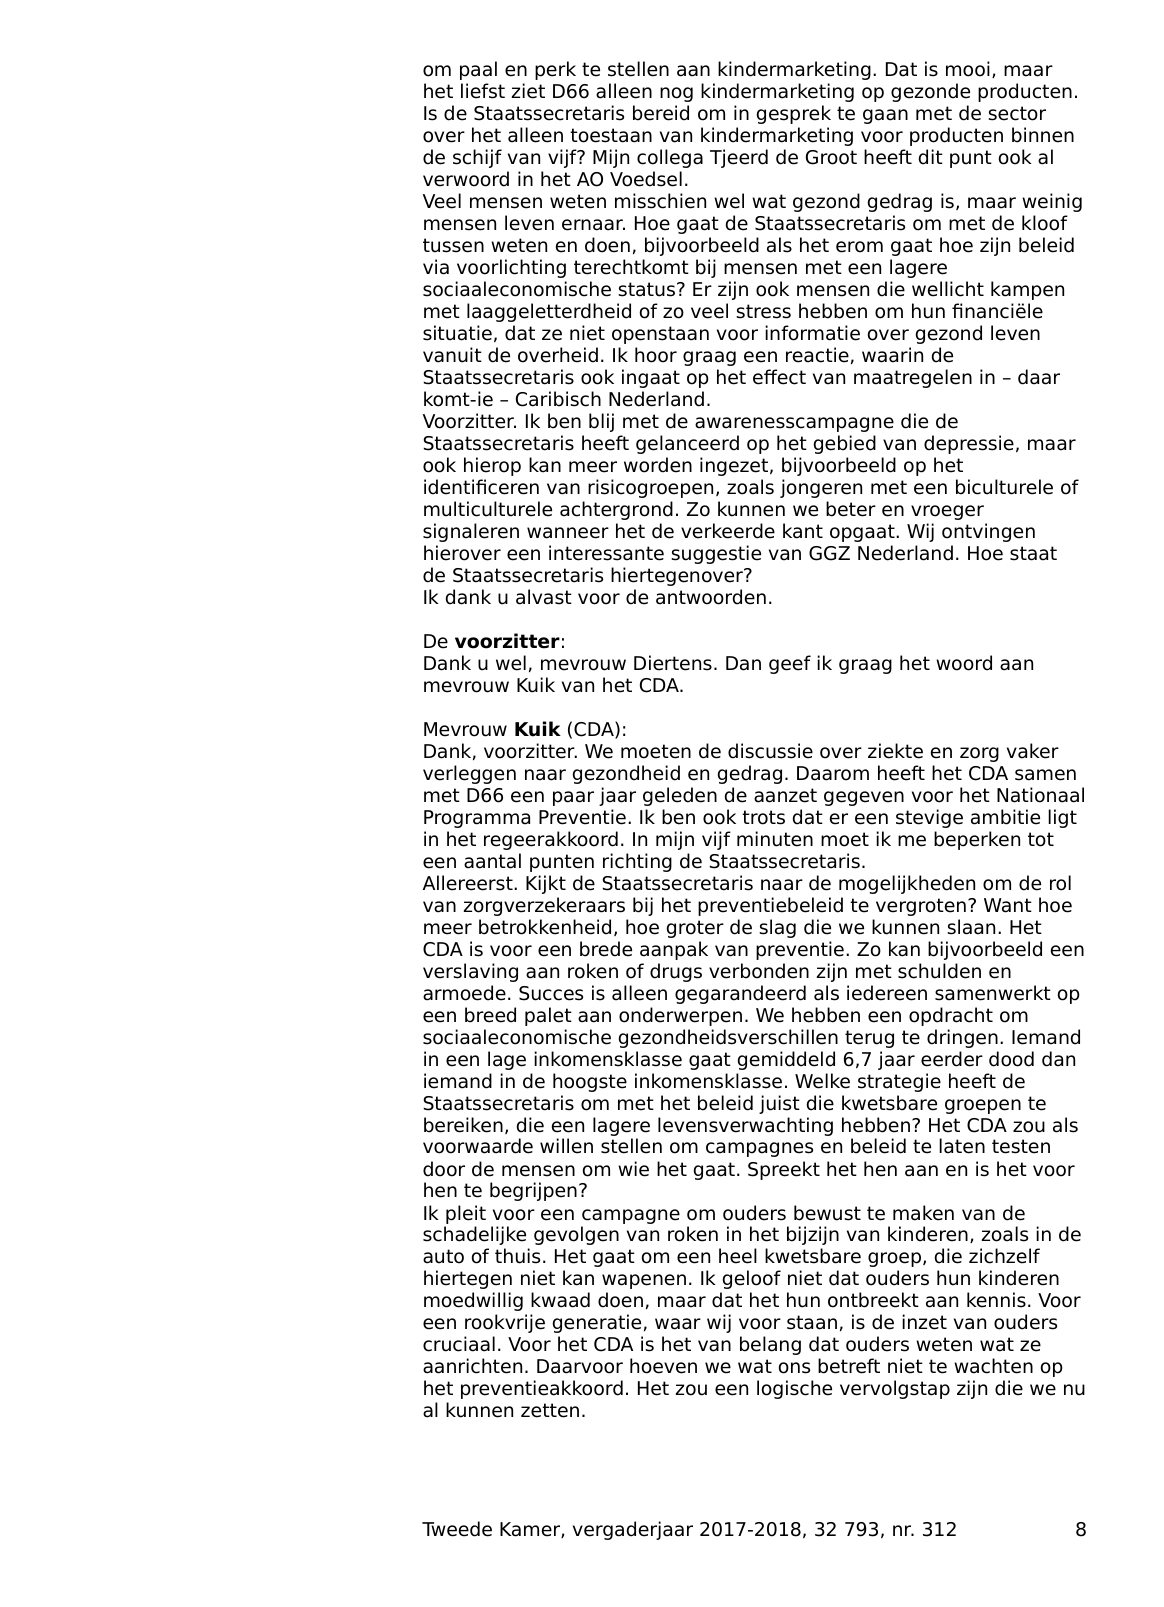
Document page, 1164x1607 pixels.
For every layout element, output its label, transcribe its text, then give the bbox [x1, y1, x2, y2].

text Mevrouw Kuik (CDA): [422, 719, 1087, 741]
text De voorzitter: [422, 631, 1087, 653]
text Allereerst. Kijkt de Staatssecretaris naar de mogelijkheden om de rol van zorgverzekeraars bij het preventiebeleid te vergroten? Want hoe meer betrokkenheid, hoe groter de slag die we kunnen slaan. Het CDA is voor een brede aanpak van preventie. Zo kan bijvoorbeeld een verslaving aan roken of drugs verbonden zijn met schulden en armoede. Succes is alleen gegarandeerd als iedereen samenwerkt op een breed palet aan onderwerpen. We hebben een opdracht om sociaaleconomische gezondheidsverschillen terug te dringen. Iemand in een lage inkomensklasse gaat gemiddeld 6,7 jaar eerder dood dan iemand in de hoogste inkomensklasse. Welke strategie heeft de Staatssecretaris om met het beleid juist die kwetsbare groepen te bereiken, die een lagere levensverwachting hebben? Het CDA zou als voorwaarde willen stellen om campagnes en beleid te laten testen door de mensen om wie het gaat. Spreekt het hen aan en is het voor hen te begrijpen? [422, 873, 1087, 1202]
text Veel mensen weten misschien wel wat gezond gedrag is, maar weinig mensen leven ernaar. Hoe gaat de Staatssecretaris om met de kloof tussen weten en doen, bijvoorbeeld als het erom gaat hoe zijn beleid via voorlichting terechtkomt bij mensen met een lagere sociaaleconomische status? Er zijn ook mensen die wellicht kampen met laaggeletterdheid of zo veel stress hebben om hun financiële situatie, dat ze niet openstaan voor informatie over gezond leven vanuit de overheid. Ik hoor graag een reactie, waarin de Staatssecretaris ook ingaat op het effect van maatregelen in – daar komt-ie – Caribisch Nederland. [422, 191, 1087, 411]
text Voorzitter. Ik ben blij met de awarenesscampagne die de Staatssecretaris heeft gelanceerd op het gebied van depressie, maar ook hierop kan meer worden ingezet, bijvoorbeeld op het identificeren van risicogroepen, zoals jongeren met een biculturele of multiculturele achtergrond. Zo kunnen we beter en vroeger signaleren wanneer het de verkeerde kant opgaat. Wij ontvingen hierover een interessante suggestie van GGZ Nederland. Hoe staat de Staatssecretaris hiertegenover? [422, 411, 1087, 587]
text om paal en perk te stellen aan kindermarketing. Dat is mooi, maar het liefst ziet D66 alleen nog kindermarketing op gezonde producten. Is de Staatssecretaris bereid om in gesprek te gaan met de sector over het alleen toestaan van kindermarketing voor producten binnen de schijf van vijf? Mijn collega Tjeerd de Groot heeft dit punt ook al verwoord in het AO Voedsel. [422, 59, 1087, 191]
text Ik dank u alvast voor de antwoorden. [422, 587, 1087, 608]
text Dank, voorzitter. We moeten de discussie over ziekte en zorg vaker verleggen naar gezondheid en gedrag. Daarom heeft het CDA samen met D66 een paar jaar geleden de aanzet gegeven voor het Nationaal Programma Preventie. Ik ben ook trots dat er een stevige ambitie ligt in het regeerakkoord. In mijn vijf minuten moet ik me beperken tot een aantal punten richting de Staatssecretaris. [422, 741, 1087, 873]
text Ik pleit voor een campagne om ouders bewust te maken van de schadelijke gevolgen van roken in het bijzijn van kinderen, zoals in de auto of thuis. Het gaat om een heel kwetsbare groep, die zichzelf hiertegen niet kan wapenen. Ik geloof niet dat ouders hun kinderen moedwillig kwaad doen, maar dat het hun ontbreekt aan kennis. Voor een rookvrije generatie, waar wij voor staan, is de inzet van ouders cruciaal. Voor het CDA is het van belang dat ouders weten wat ze aanrichten. Daarvoor hoeven we wat ons betreft niet te wachten op het preventieakkoord. Het zou een logische vervolgstap zijn die we nu al kunnen zetten. [422, 1202, 1087, 1422]
text Dank u wel, mevrouw Diertens. Dan geef ik graag het woord aan mevrouw Kuik van het CDA. [422, 653, 1087, 697]
